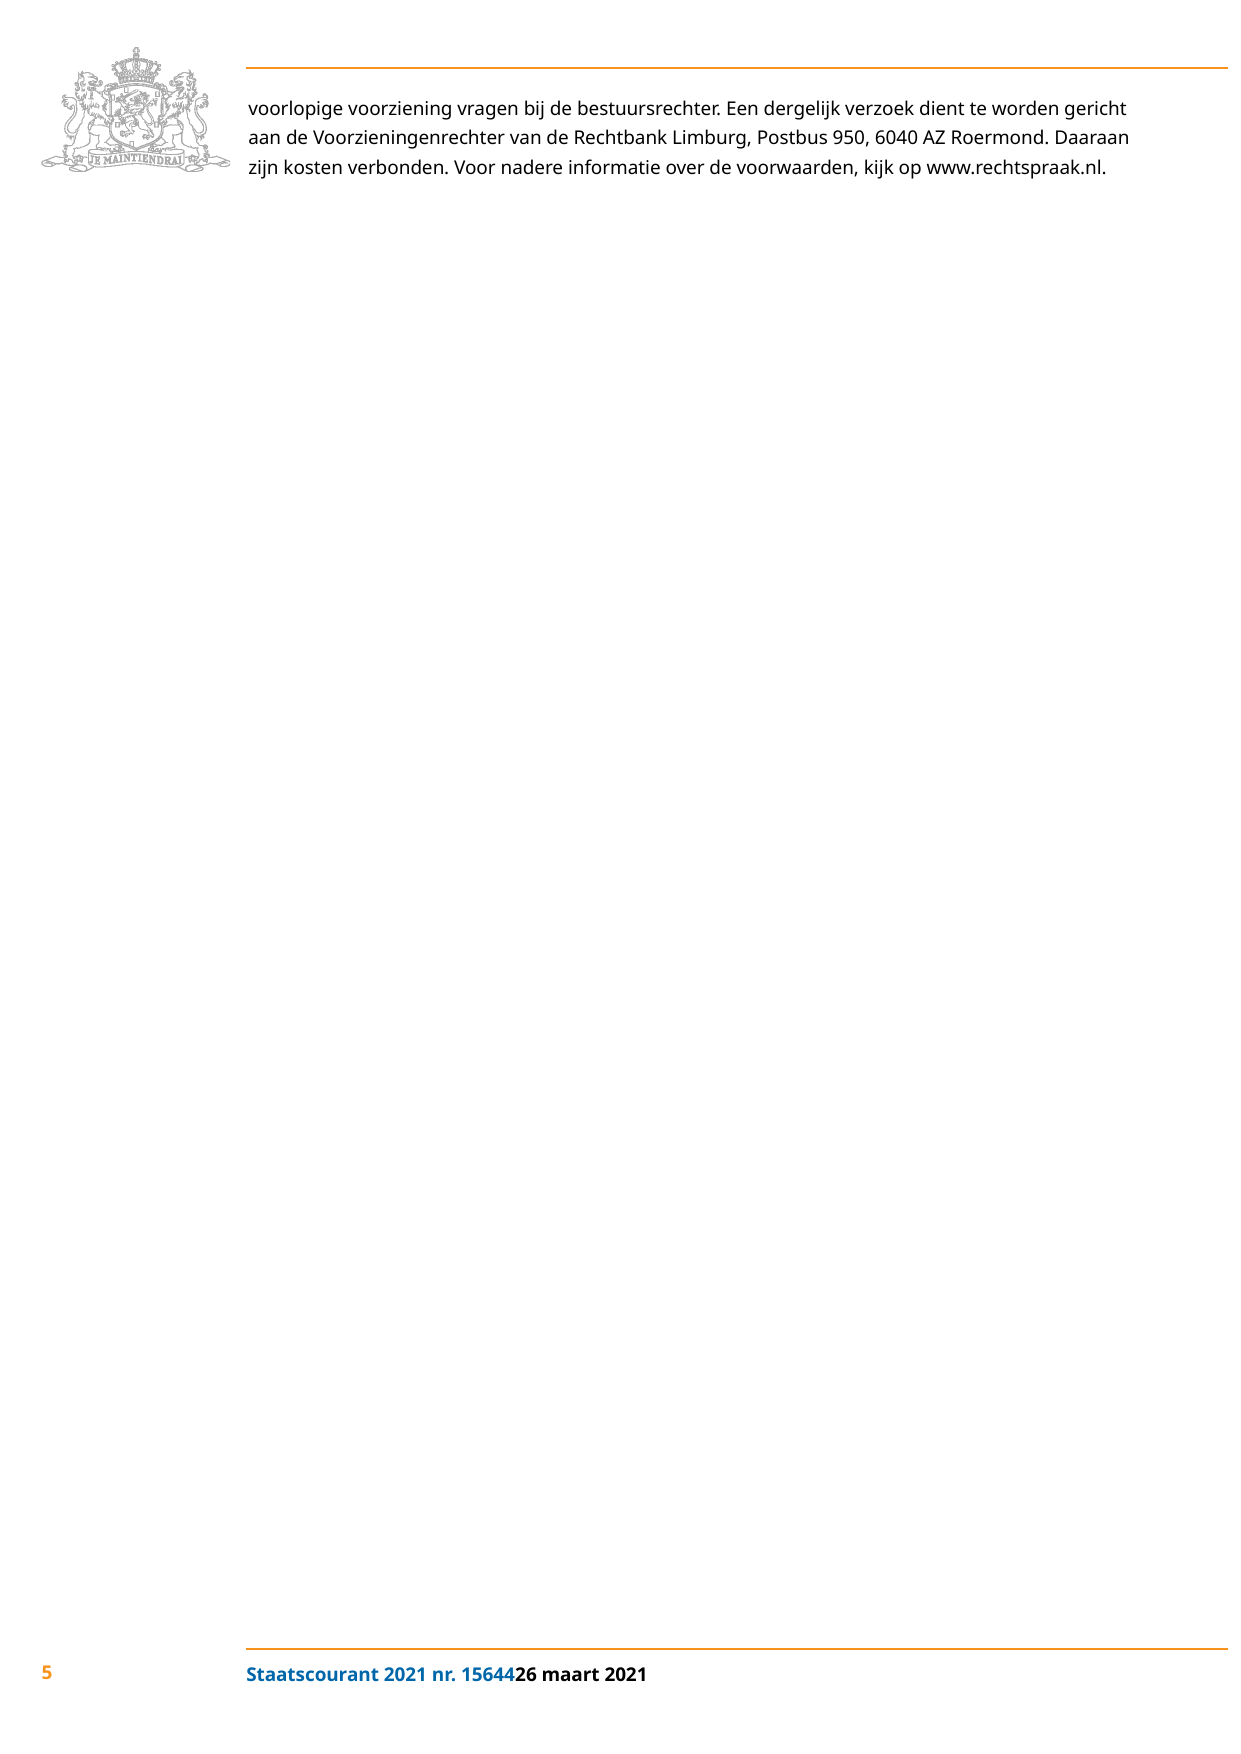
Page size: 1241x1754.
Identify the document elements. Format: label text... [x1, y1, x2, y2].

text voorlopige voorziening vragen bij de bestuursrechter. Een dergelijk verzoek dient te worden gericht aan de Voorzieningenrechter van de Rechtbank Limburg, Postbus 950, 6040 AZ Roermond. Daaraan zijn kosten verbonden. Voor nadere informatie over de voorwaarden, kijk op www.rechtspraak.nl. [248, 95, 1152, 180]
picture [41, 47, 231, 172]
